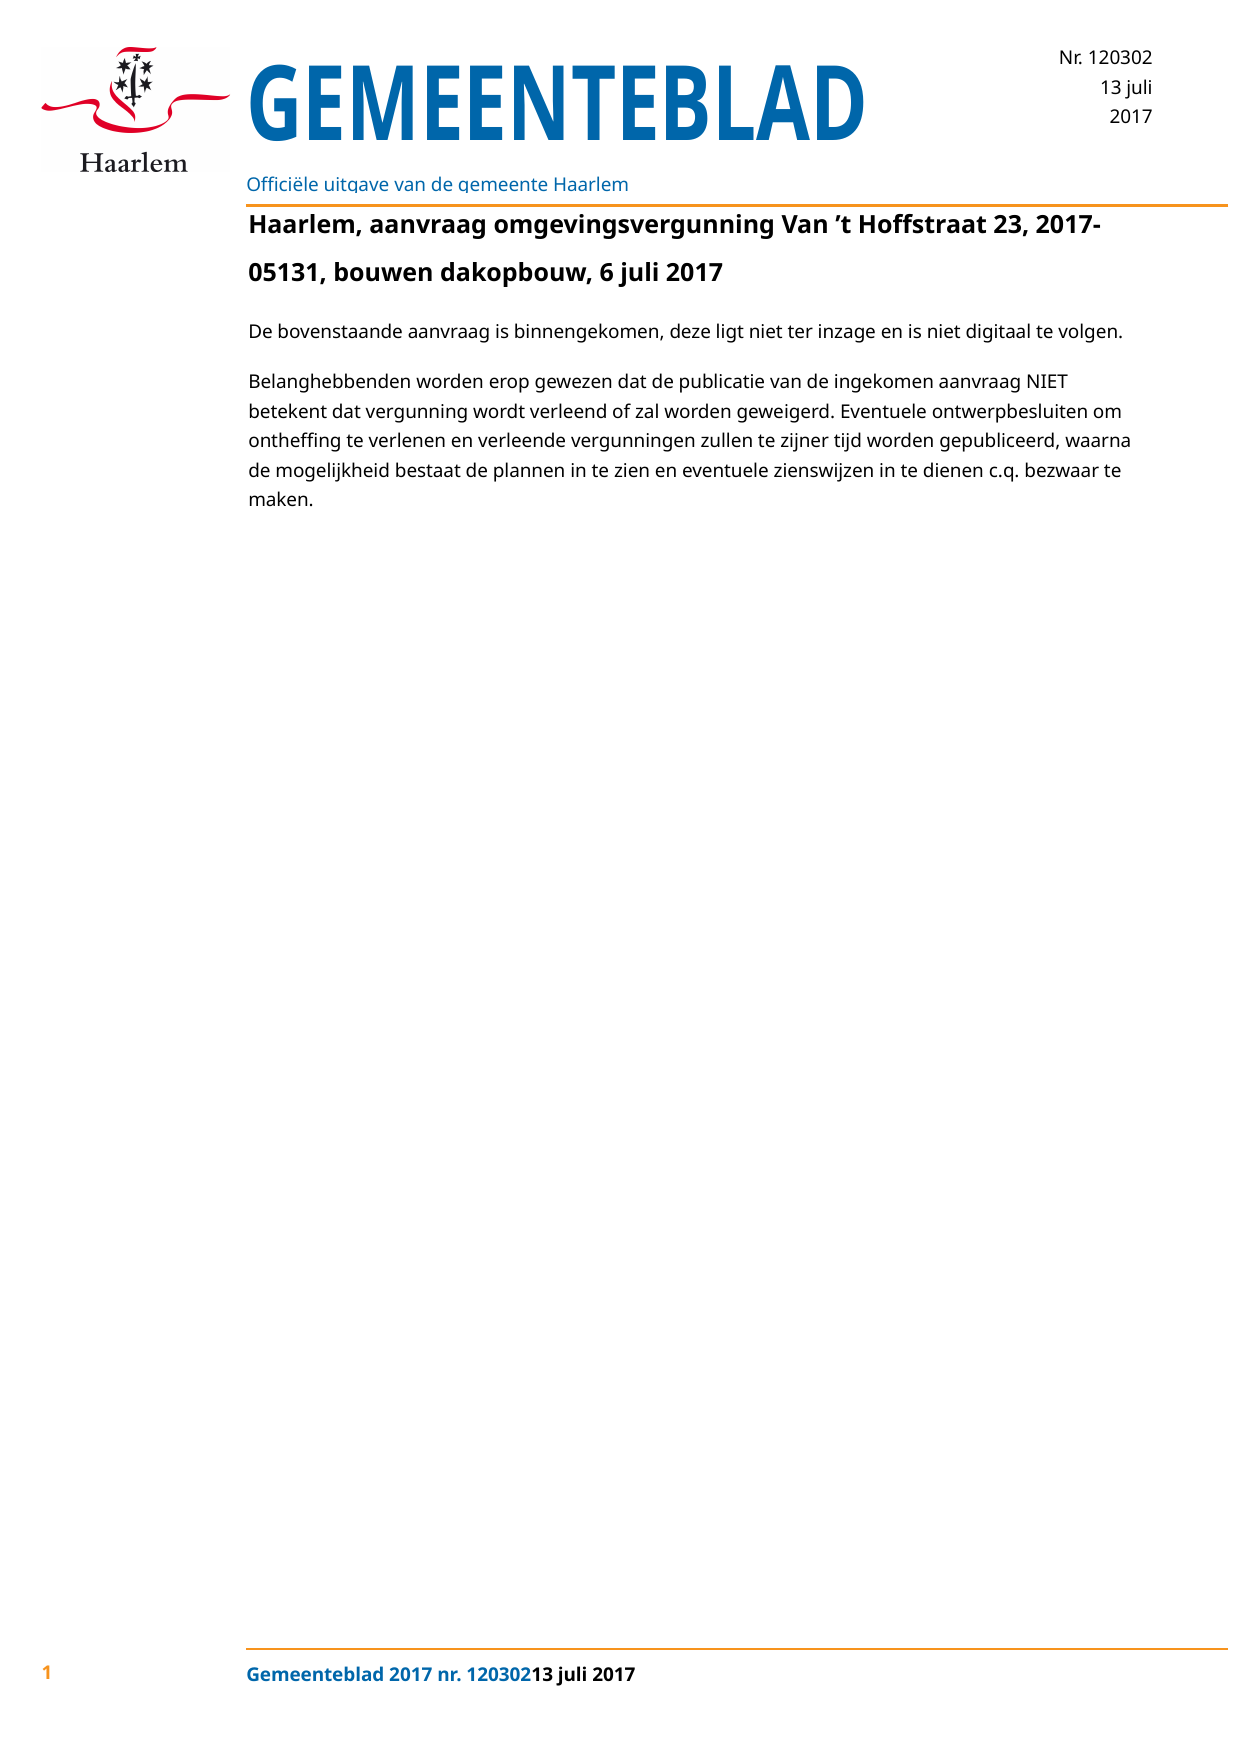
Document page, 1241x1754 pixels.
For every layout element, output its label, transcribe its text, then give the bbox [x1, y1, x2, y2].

text De bovenstaande aanvraag is binnengekomen, deze ligt niet ter inzage en is niet digitaal te volgen. [248, 318, 1152, 344]
text Haarlem, aanvraag omgevingsvergunning Van ’t Hoffstraat 23, 2017-05131, bouwen dakopbouw, 6 juli 2017 [248, 207, 1152, 288]
picture [41, 47, 231, 172]
text Belanghebbenden worden erop gewezen dat de publicatie van de ingekomen aanvraag NIET betekent dat vergunning wordt verleend of zal worden geweigerd. Eventuele ontwerpbesluiten om ontheffing te verlenen en verleende vergunningen zullen te zijner tijd worden gepubliceerd, waarna de mogelijkheid bestaat de plannen in te zien en eventuele zienswijzen in te dienen c.q. bezwaar te maken. [248, 368, 1152, 512]
